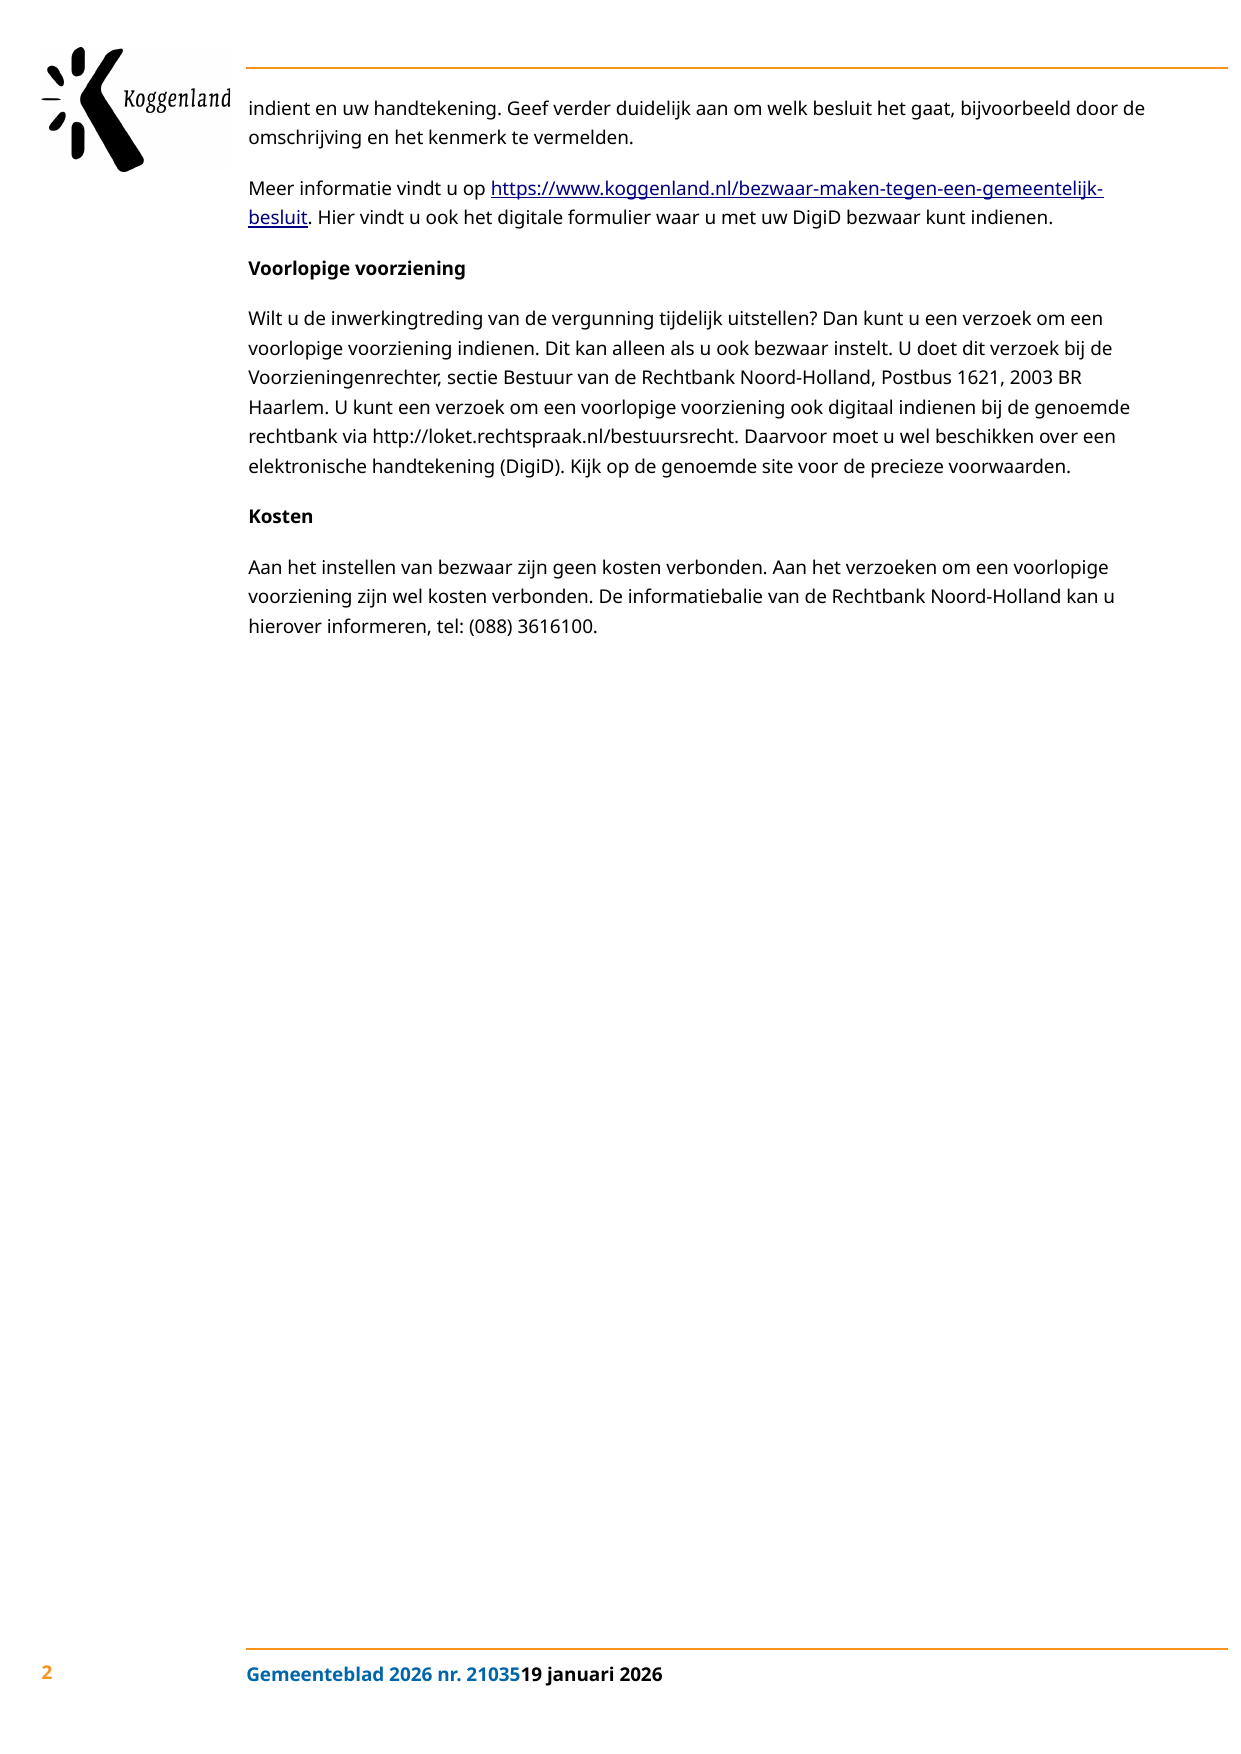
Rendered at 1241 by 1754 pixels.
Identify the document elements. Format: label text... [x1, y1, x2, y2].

text Meer informatie vindt u op https://www.koggenland.nl/bezwaar-maken-tegen-een-gemeentelijk-besluit. Hier vindt u ook het digitale formulier waar u met uw DigiD bezwaar kunt indienen. [248, 175, 1152, 230]
picture [41, 47, 231, 172]
text Kosten [248, 503, 1152, 529]
text indient en uw handtekening. Geef verder duidelijk aan om welk besluit het gaat, bijvoorbeeld door de omschrijving en het kenmerk te vermelden. [248, 95, 1152, 150]
text Aan het instellen van bezwaar zijn geen kosten verbonden. Aan het verzoeken om een voorlopige voorziening zijn wel kosten verbonden. De informatiebalie van de Rechtbank Noord-Holland kan u hierover informeren, tel: (088) 3616100. [248, 554, 1152, 639]
text Wilt u de inwerkingtreding van de vergunning tijdelijk uitstellen? Dan kunt u een verzoek om een voorlopige voorziening indienen. Dit kan alleen als u ook bezwaar instelt. U doet dit verzoek bij de Voorzieningenrechter, sectie Bestuur van de Rechtbank Noord-Holland, Postbus 1621, 2003 BR Haarlem. U kunt een verzoek om een voorlopige voorziening ook digitaal indienen bij de genoemde rechtbank via http://loket.rechtspraak.nl/bestuursrecht. Daarvoor moet u wel beschikken over een elektronische handtekening (DigiD). Kijk op de genoemde site voor de precieze voorwaarden. [248, 305, 1152, 479]
text Voorlopige voorziening [248, 255, 1152, 281]
